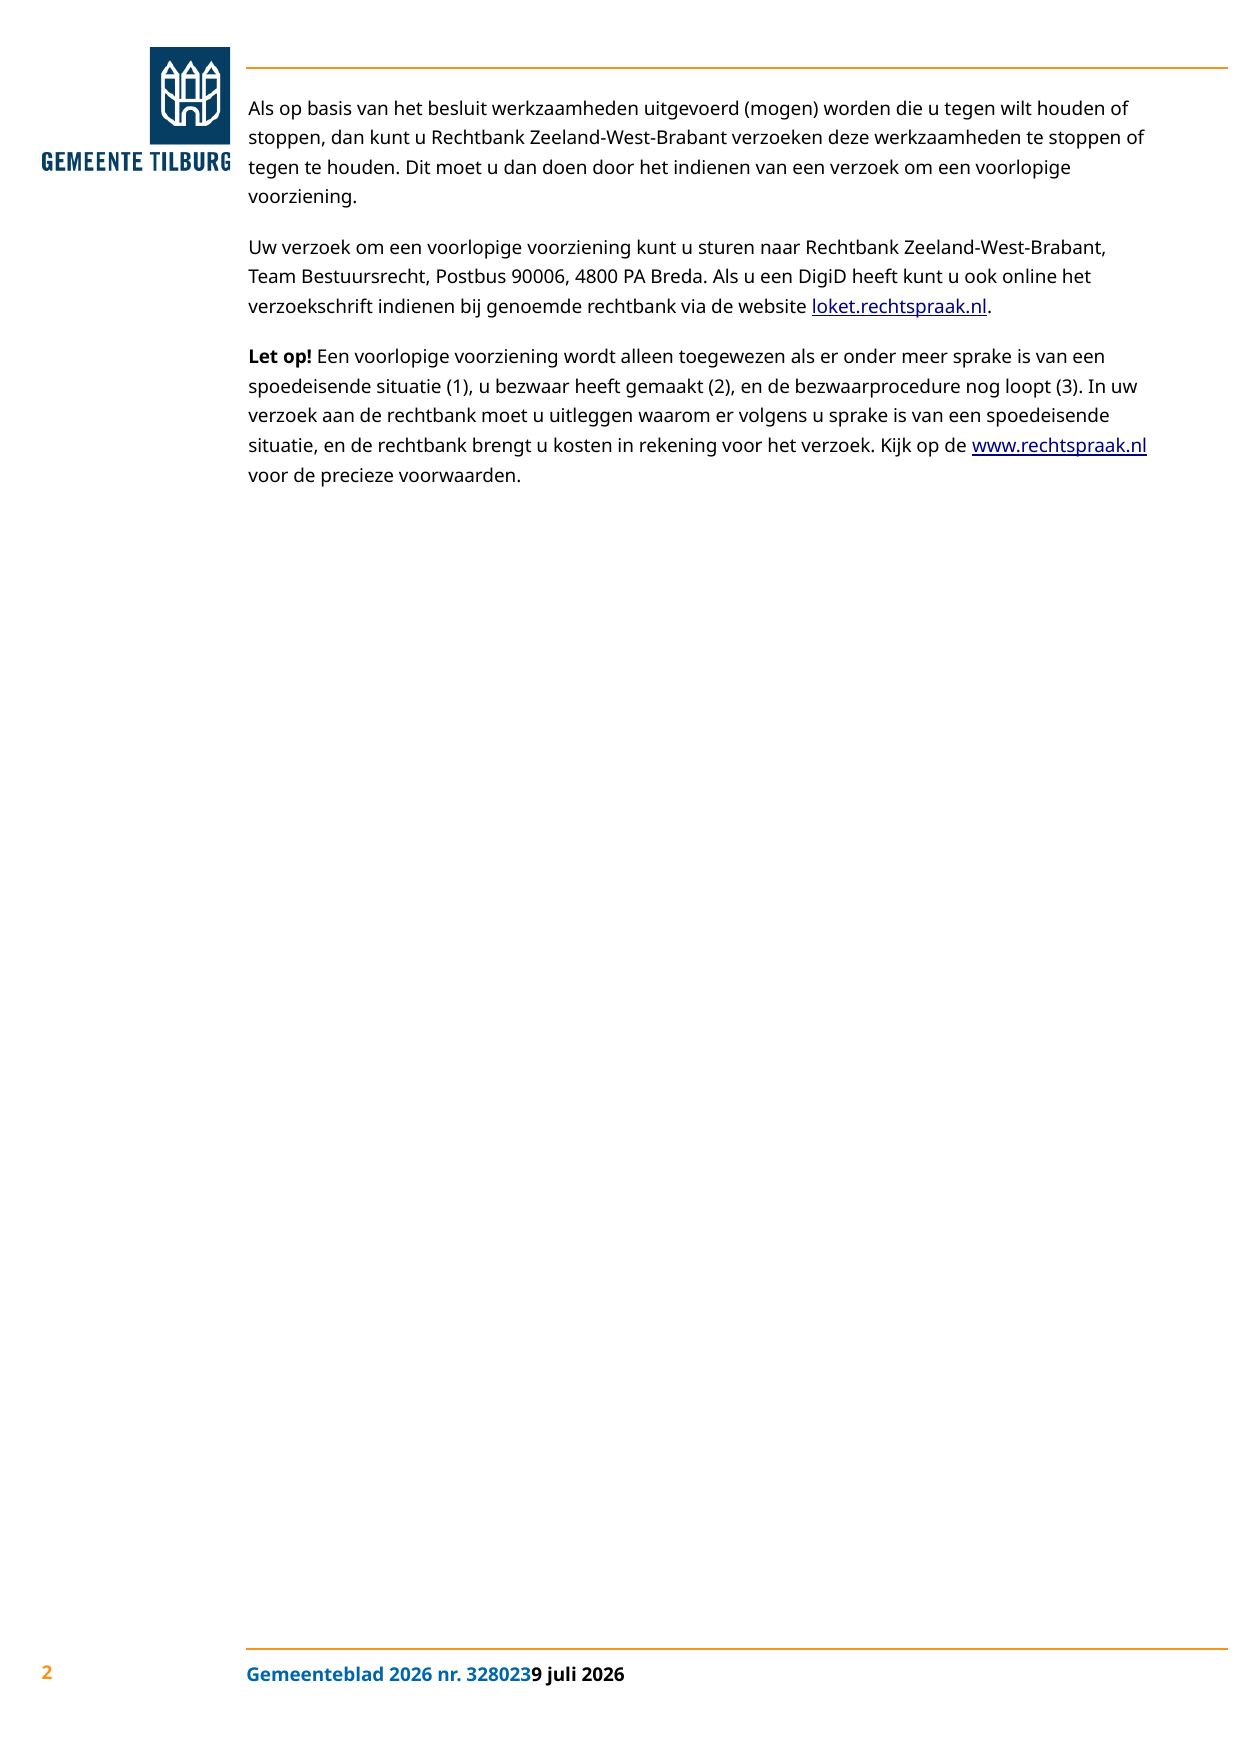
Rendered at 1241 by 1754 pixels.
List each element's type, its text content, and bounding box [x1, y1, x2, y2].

picture [41, 47, 231, 172]
text Als op basis van het besluit werkzaamheden uitgevoerd (mogen) worden die u tegen wilt houden of stoppen, dan kunt u Rechtbank Zeeland-West-Brabant verzoeken deze werkzaamheden te stoppen of tegen te houden. Dit moet u dan doen door het indienen van een verzoek om een voorlopige voorziening. [248, 95, 1152, 209]
text Uw verzoek om een voorlopige voorziening kunt u sturen naar Rechtbank Zeeland-West-Brabant, Team Bestuursrecht, Postbus 90006, 4800 PA Breda. Als u een DigiD heeft kunt u ook online het verzoekschrift indienen bij genoemde rechtbank via de website loket.rechtspraak.nl. [248, 234, 1152, 319]
text Let op! Een voorlopige voorziening wordt alleen toegewezen als er onder meer sprake is van een spoedeisende situatie (1), u bezwaar heeft gemaakt (2), en de bezwaarprocedure nog loopt (3). In uw verzoek aan de rechtbank moet u uitleggen waarom er volgens u sprake is van een spoedeisende situatie, en de rechtbank brengt u kosten in rekening voor het verzoek. Kijk op de www.rechtspraak.nl voor de precieze voorwaarden. [248, 343, 1152, 488]
